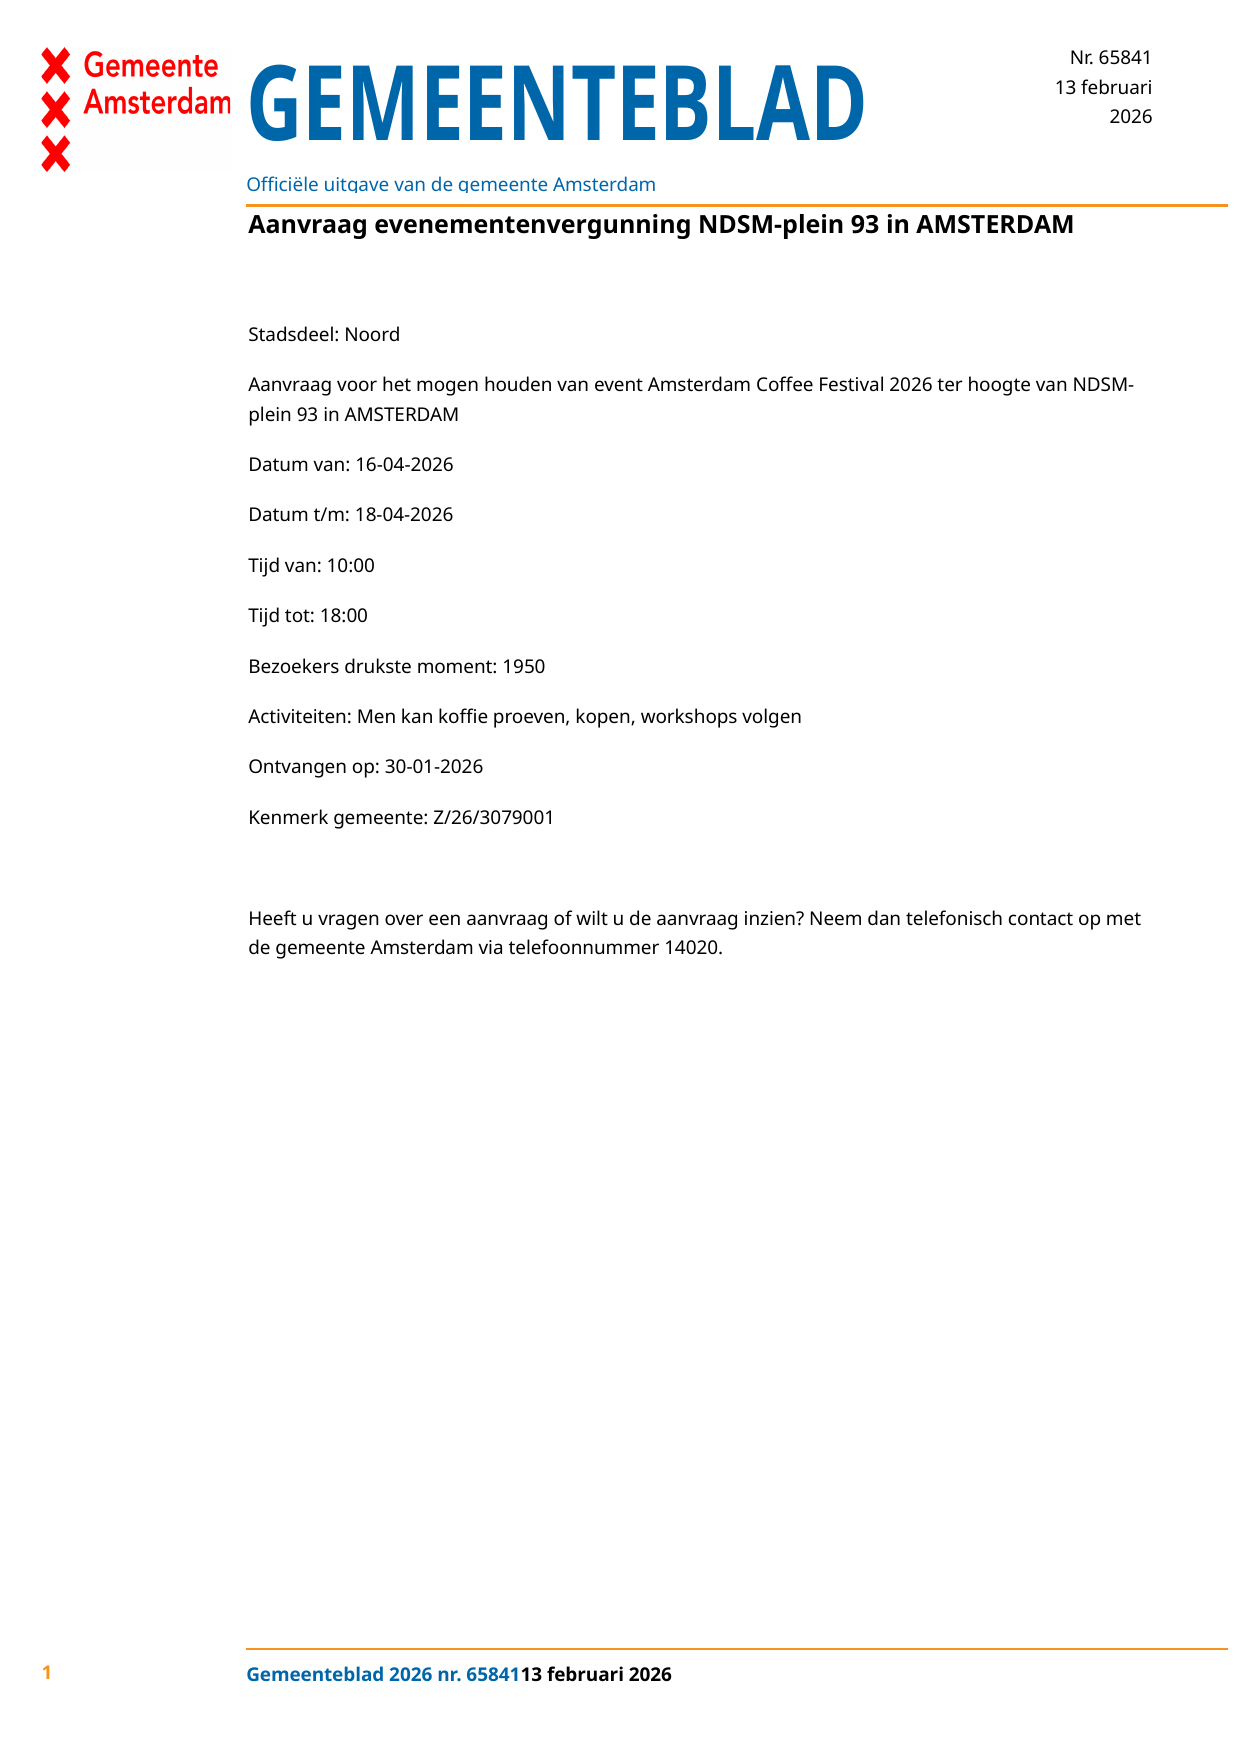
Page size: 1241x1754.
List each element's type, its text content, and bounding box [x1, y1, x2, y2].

text Kenmerk gemeente: Z/26/3079001 [248, 804, 1152, 830]
text Aanvraag evenementenvergunning NDSM-plein 93 in AMSTERDAM [248, 207, 1152, 241]
text Activiteiten: Men kan koffie proeven, kopen, workshops volgen [248, 703, 1152, 729]
text Tijd van: 10:00 [248, 552, 1152, 578]
text Bezoekers drukste moment: 1950 [248, 653, 1152, 678]
text Datum van: 16-04-2026 [248, 451, 1152, 477]
text Tijd tot: 18:00 [248, 602, 1152, 628]
picture [41, 47, 231, 172]
text Ontvangen op: 30-01-2026 [248, 754, 1152, 779]
text Datum t/m: 18-04-2026 [248, 502, 1152, 527]
text Aanvraag voor het mogen houden van event Amsterdam Coffee Festival 2026 ter hoogte van NDSM-plein 93 in AMSTERDAM [248, 371, 1152, 426]
text Stadsdeel: Noord [248, 321, 1152, 346]
text Heeft u vragen over een aanvraag of wilt u de aanvraag inzien? Neem dan telefonisch contact op met de gemeente Amsterdam via telefoonnummer 14020. [248, 905, 1152, 960]
